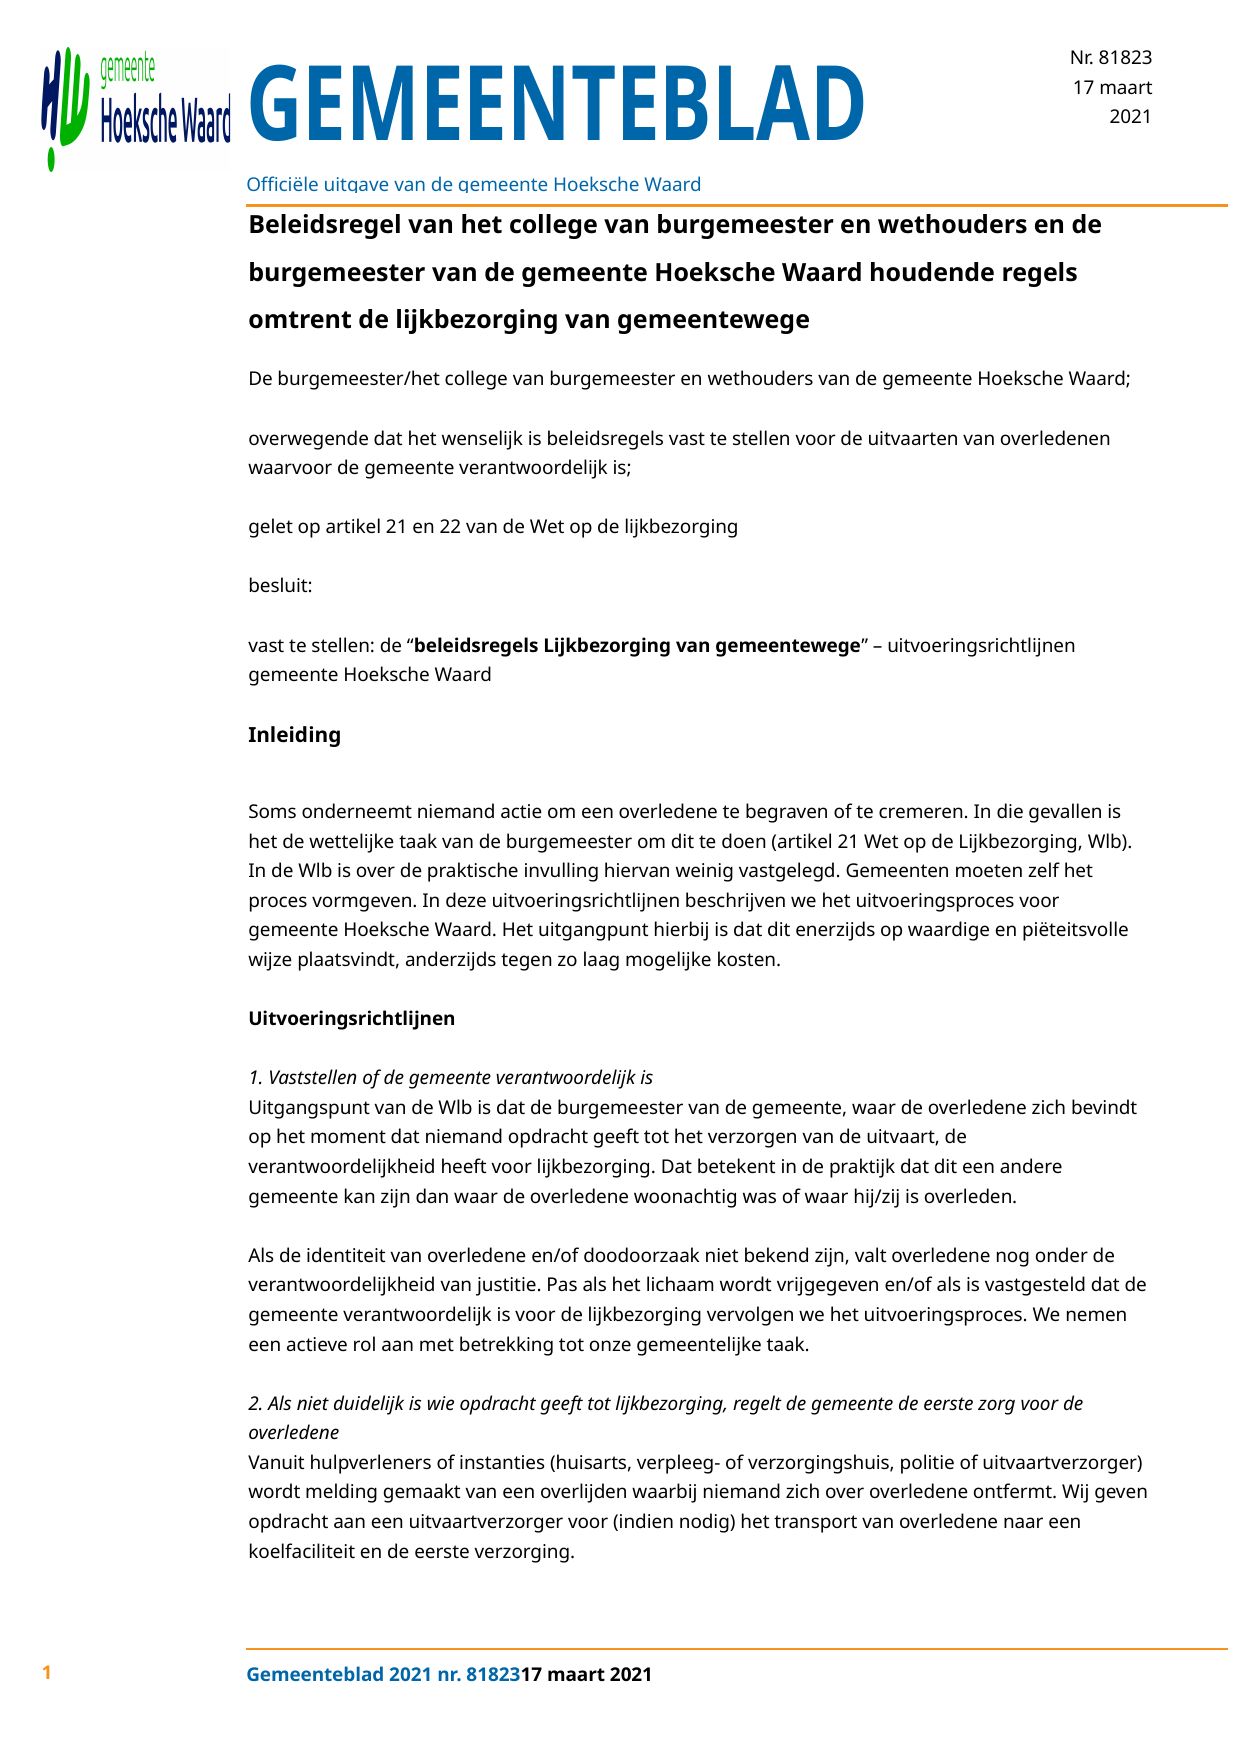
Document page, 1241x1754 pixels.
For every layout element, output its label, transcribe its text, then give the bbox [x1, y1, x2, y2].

text gelet op artikel 21 en 22 van de Wet op de lijkbezorging [248, 513, 1152, 539]
text De burgemeester/het college van burgemeester en wethouders van de gemeente Hoeksche Waard; [248, 366, 1152, 391]
picture [41, 47, 231, 172]
text 2. Als niet duidelijk is wie opdracht geeft tot lijkbezorging, regelt de gemeente de eerste zorg voor de overledene [248, 1390, 1152, 1445]
text 1. Vaststellen of de gemeente verantwoordelijk is [248, 1064, 1152, 1090]
text overwegende dat het wenselijk is beleidsregels vast te stellen voor de uitvaarten van overledenen waarvoor de gemeente verantwoordelijk is; [248, 425, 1152, 480]
text Uitgangspunt van de Wlb is dat de burgemeester van de gemeente, waar de overledene zich bevindt op het moment dat niemand opdracht geeft tot het verzorgen van de uitvaart, de verantwoordelijkheid heeft voor lijkbezorging. Dat betekent in de praktijk dat dit een andere gemeente kan zijn dan waar de overledene woonachtig was of waar hij/zij is overleden. [248, 1094, 1152, 1208]
text Beleidsregel van het college van burgemeester en wethouders en de burgemeester van de gemeente Hoeksche Waard houdende regels omtrent de lijkbezorging van gemeentewege [248, 207, 1152, 336]
text vast te stellen: de “beleidsregels Lijkbezorging van gemeentewege” – uitvoeringsrichtlijnen gemeente Hoeksche Waard [248, 632, 1152, 687]
text Uitvoeringsrichtlijnen [248, 1005, 1152, 1031]
text besluit: [248, 573, 1152, 598]
text Inleiding [248, 721, 1152, 749]
text Als de identiteit van overledene en/of doodoorzaak niet bekend zijn, valt overledene nog onder de verantwoordelijkheid van justitie. Pas als het lichaam wordt vrijgegeven en/of als is vastgesteld dat de gemeente verantwoordelijk is voor de lijkbezorging vervolgen we het uitvoeringsproces. We nemen een actieve rol aan met betrekking tot onze gemeentelijke taak. [248, 1242, 1152, 1356]
text Vanuit hulpverleners of instanties (huisarts, verpleeg- of verzorgingshuis, politie of uitvaartverzorger) wordt melding gemaakt van een overlijden waarbij niemand zich over overledene ontfermt. Wij geven opdracht aan een uitvaartverzorger voor (indien nodig) het transport van overledene naar een koelfaciliteit en de eerste verzorging. [248, 1449, 1152, 1563]
text Soms onderneemt niemand actie om een overledene te begraven of te cremeren. In die gevallen is het de wettelijke taak van de burgemeester om dit te doen (artikel 21 Wet op de Lijkbezorging, Wlb). In de Wlb is over de praktische invulling hiervan weinig vastgelegd. Gemeenten moeten zelf het proces vormgeven. In deze uitvoeringsrichtlijnen beschrijven we het uitvoeringsproces voor gemeente Hoeksche Waard. Het uitgangpunt hierbij is dat dit enerzijds op waardige en piëteitsvolle wijze plaatsvindt, anderzijds tegen zo laag mogelijke kosten. [248, 798, 1152, 972]
